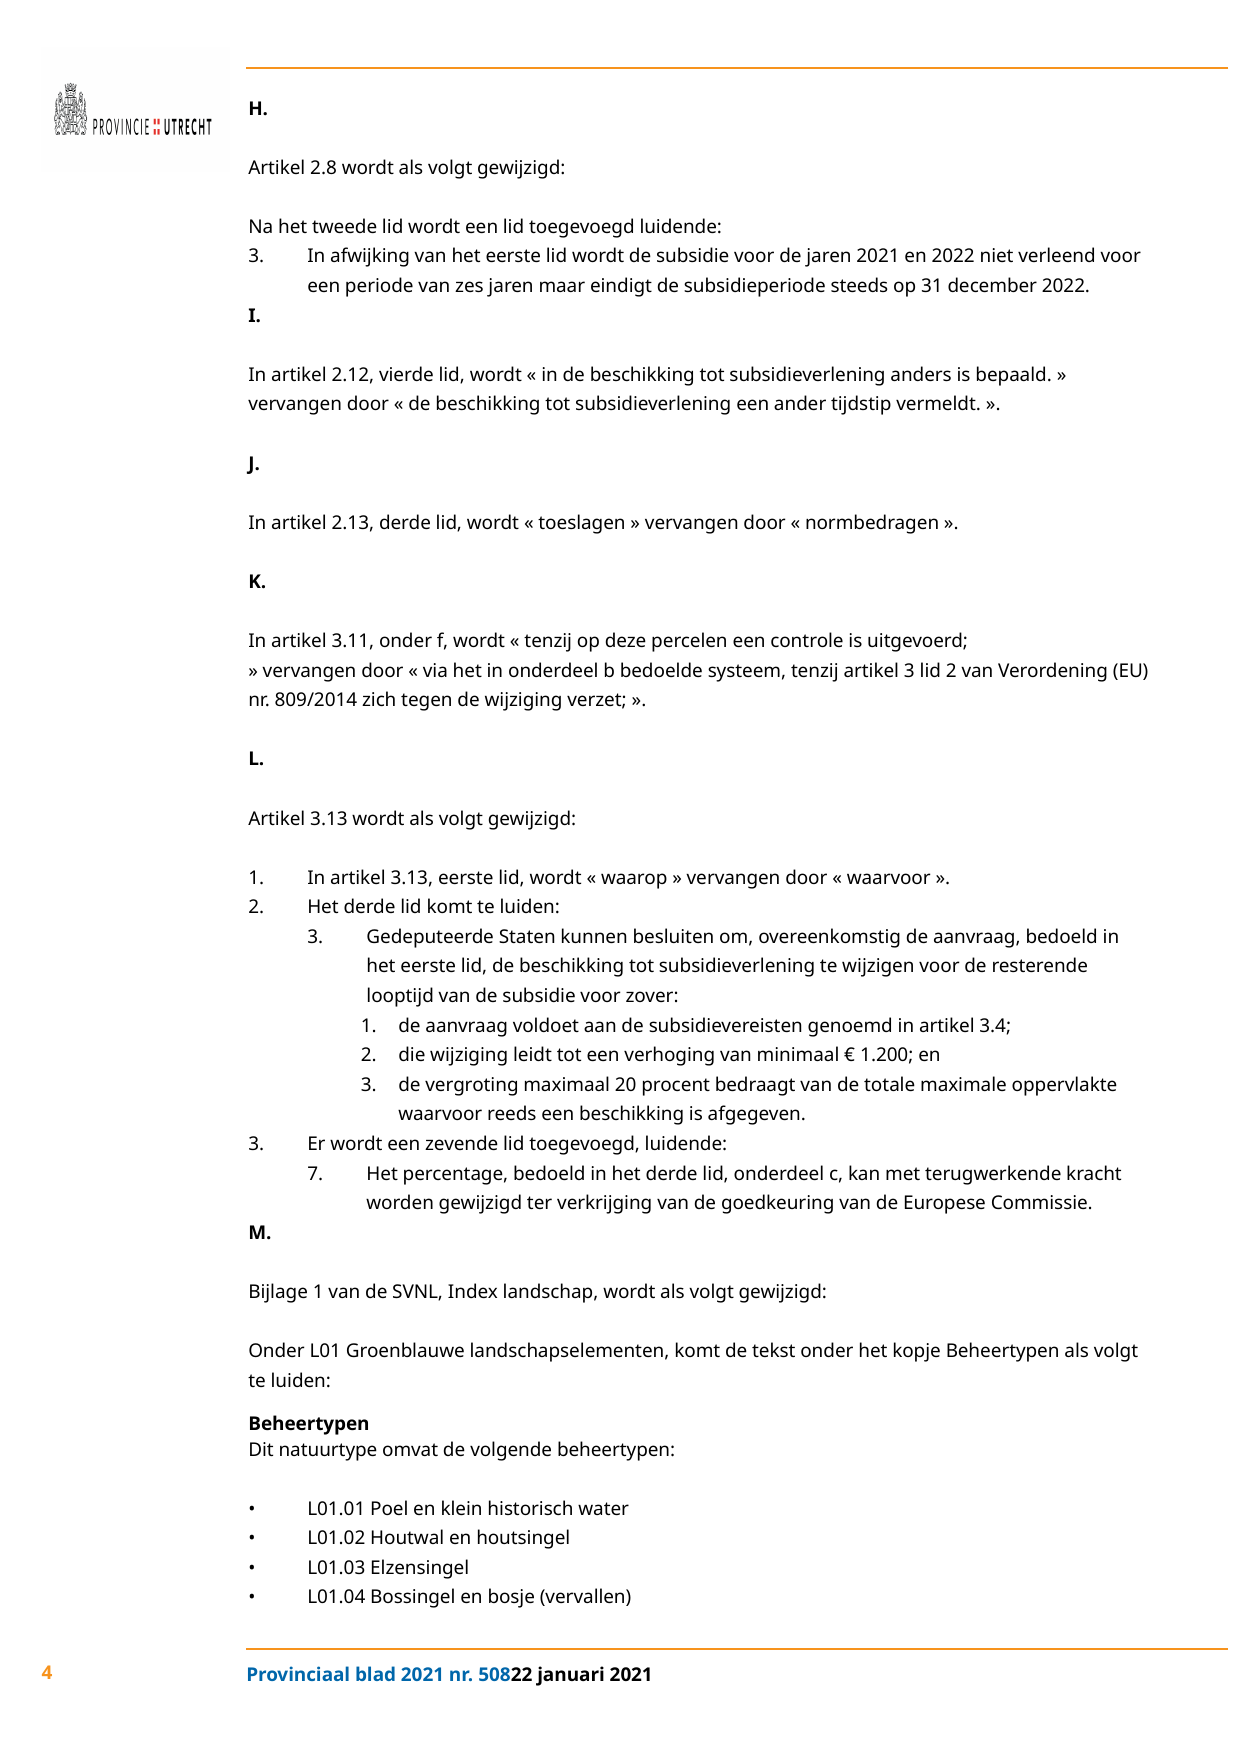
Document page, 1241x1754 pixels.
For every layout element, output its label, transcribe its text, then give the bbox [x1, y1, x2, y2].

list Het percentage, bedoeld in het derde lid, onderdeel c, kan met terugwerkende kracht worden gewijzigd ter verkrijging van de goedkeuring van de Europese Commissie. [307, 1160, 1152, 1215]
list In artikel 3.13, eerste lid, wordt « waarop » vervangen door « waarvoor ». [248, 864, 1152, 890]
text » vervangen door « via het in onderdeel b bedoelde systeem, tenzij artikel 3 lid 2 van Verordening (EU) nr. 809/2014 zich tegen de wijziging verzet; ». [248, 657, 1152, 712]
text H. [248, 95, 1152, 121]
text Bijlage 1 van de SVNL, Index landschap, wordt als volgt gewijzigd: [248, 1278, 1152, 1304]
text In artikel 3.11, onder f, wordt « tenzij op deze percelen een controle is uitgevoerd; [248, 627, 1152, 653]
text L. [248, 746, 1152, 771]
list Er wordt een zevende lid toegevoegd, luidende: [248, 1130, 1152, 1156]
text In artikel 2.12, vierde lid, wordt « in de beschikking tot subsidieverlening anders is bepaald. » vervangen door « de beschikking tot subsidieverlening een ander tijdstip vermeldt. ». [248, 361, 1152, 416]
list die wijziging leidt tot een verhoging van minimaal € 1.200; en [361, 1041, 1152, 1067]
list Het derde lid komt te luiden: [248, 893, 1152, 919]
list Gedeputeerde Staten kunnen besluiten om, overeenkomstig de aanvraag, bedoeld in het eerste lid, de beschikking tot subsidieverlening te wijzigen voor de resterende looptijd van de subsidie voor zover: [307, 923, 1152, 1008]
list In afwijking van het eerste lid wordt de subsidie voor de jaren 2021 en 2022 niet verleend voor een periode van zes jaren maar eindigt de subsidieperiode steeds op 31 december 2022. [248, 243, 1152, 298]
text Onder L01 Groenblauwe landschapselementen, komt de tekst onder het kopje Beheertypen als volgt te luiden: [248, 1337, 1152, 1393]
text K. [248, 568, 1152, 594]
text Beheertypen [248, 1410, 1152, 1436]
text In artikel 2.13, derde lid, wordt « toeslagen » vervangen door « normbedragen ». [248, 509, 1152, 535]
list L01.02 Houtwal en houtsingel [248, 1524, 1152, 1550]
list de aanvraag voldoet aan de subsidievereisten genoemd in artikel 3.4; [361, 1012, 1152, 1038]
text M. [248, 1219, 1152, 1245]
list L01.03 Elzensingel [248, 1554, 1152, 1580]
picture [41, 47, 231, 172]
list L01.01 Poel en klein historisch water [248, 1495, 1152, 1521]
text Artikel 2.8 wordt als volgt gewijzigd: [248, 154, 1152, 180]
text Dit natuurtype omvat de volgende beheertypen: [248, 1436, 1152, 1461]
list de vergroting maximaal 20 procent bedraagt van de totale maximale oppervlakte waarvoor reeds een beschikking is afgegeven. [361, 1071, 1152, 1126]
text J. [248, 450, 1152, 476]
text I. [248, 302, 1152, 328]
list L01.04 Bossingel en bosje (vervallen) [248, 1584, 1152, 1609]
text Na het tweede lid wordt een lid toegevoegd luidende: [248, 213, 1152, 239]
text Artikel 3.13 wordt als volgt gewijzigd: [248, 805, 1152, 831]
